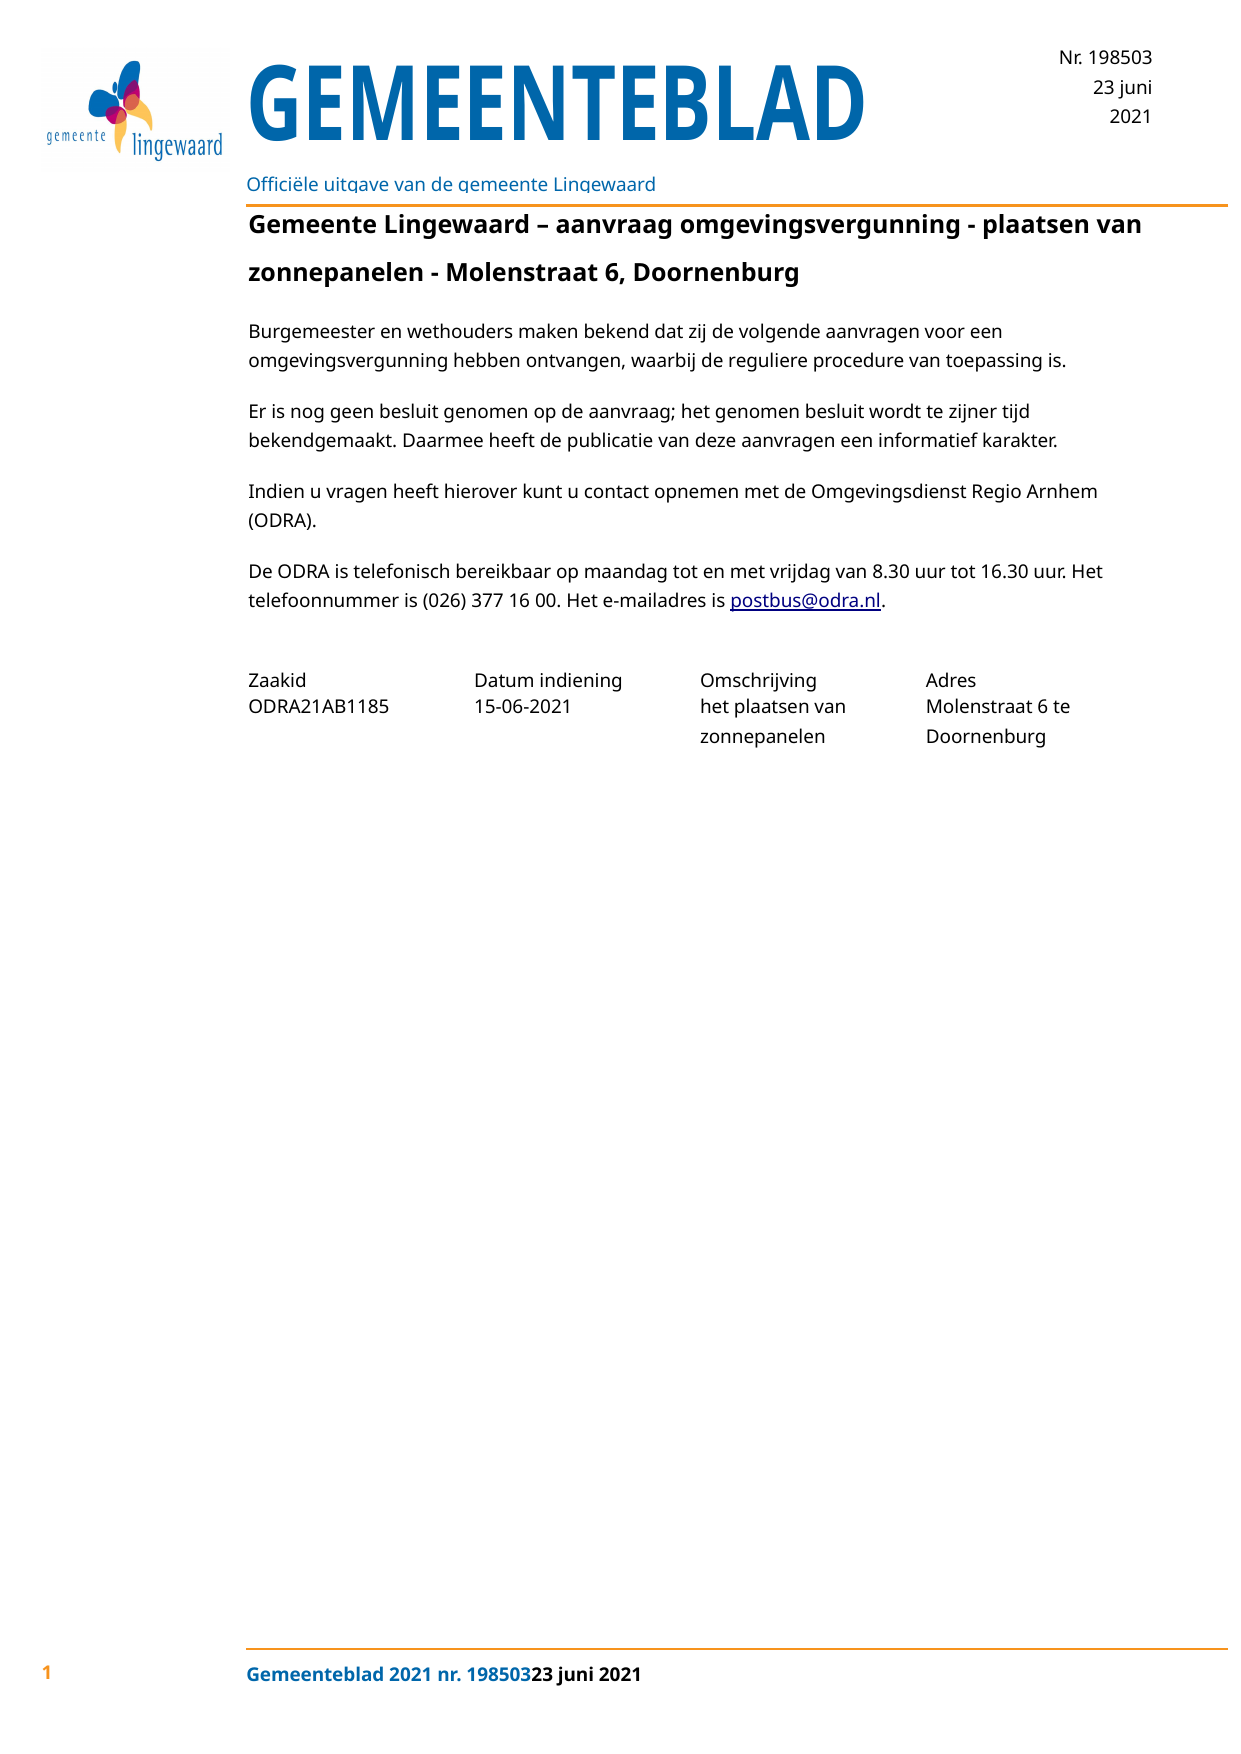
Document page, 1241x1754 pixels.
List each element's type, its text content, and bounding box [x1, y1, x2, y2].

table_header Zaakid [248, 668, 474, 693]
text Er is nog geen besluit genomen op de aanvraag; het genomen besluit wordt te zijner tijd bekendgemaakt. Daarmee heeft de publicatie van deze aanvragen een informatief karakter. [248, 398, 1152, 453]
text De ODRA is telefonisch bereikbaar op maandag tot en met vrijdag van 8.30 uur tot 16.30 uur. Het telefoonnummer is (026) 377 16 00. Het e-mailadres is postbus@odra.nl. [248, 558, 1152, 613]
table_cell Molenstraat 6 te Doornenburg [926, 693, 1152, 749]
text Gemeente Lingewaard – aanvraag omgevingsvergunning - plaatsen van zonnepanelen - Molenstraat 6, Doornenburg [248, 207, 1152, 288]
table_cell 15-06-2021 [474, 693, 700, 749]
table_header Adres [926, 668, 1152, 693]
picture [41, 47, 231, 172]
text Indien u vragen heeft hierover kunt u contact opnemen met de Omgevingsdienst Regio Arnhem (ODRA). [248, 478, 1152, 533]
table_header Omschrijving [700, 668, 926, 693]
table_cell het plaatsen van zonnepanelen [700, 693, 926, 749]
table_cell ODRA21AB1185 [248, 693, 474, 749]
text Burgemeester en wethouders maken bekend dat zij de volgende aanvragen voor een omgevingsvergunning hebben ontvangen, waarbij de reguliere procedure van toepassing is. [248, 318, 1152, 373]
table_header Datum indiening [474, 668, 700, 693]
